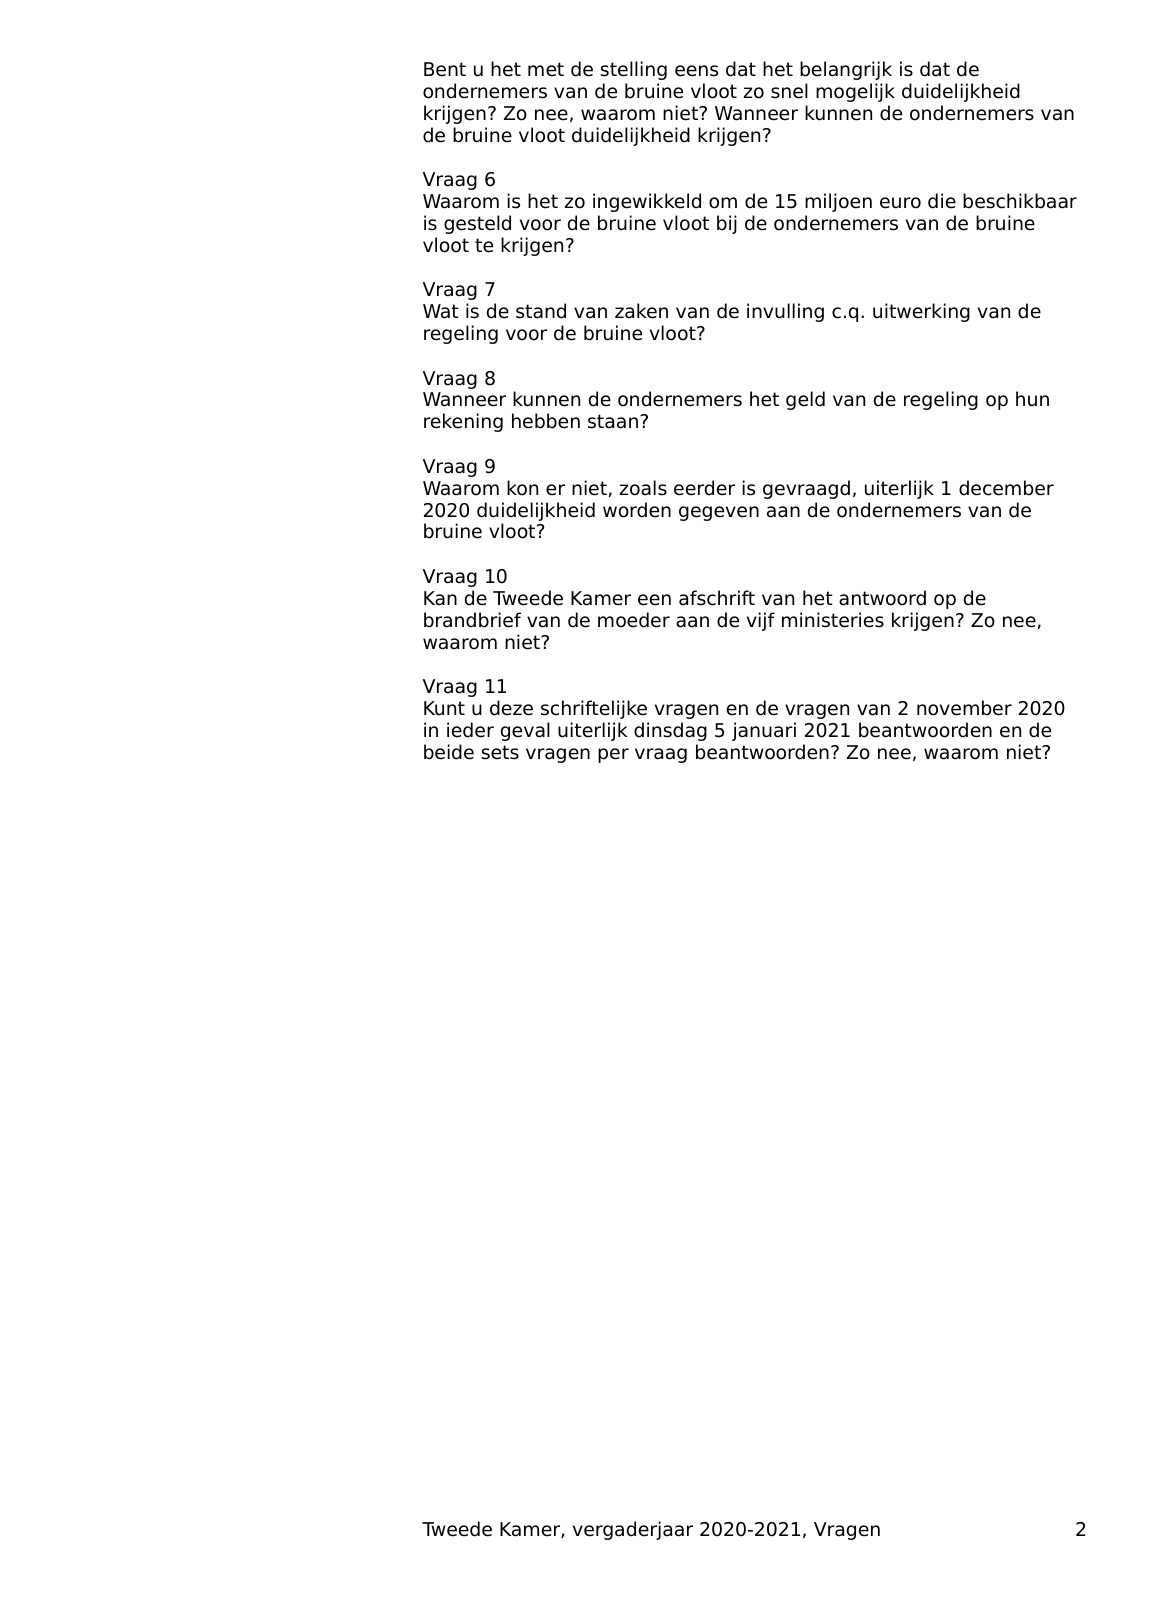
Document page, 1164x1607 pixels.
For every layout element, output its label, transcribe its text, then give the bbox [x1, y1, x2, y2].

text Vraag 10 [422, 566, 1087, 588]
text Vraag 7 [422, 279, 1087, 301]
text Kan de Tweede Kamer een afschrift van het antwoord op de brandbrief van de moeder aan de vijf ministeries krijgen? Zo nee, waarom niet? [422, 588, 1087, 653]
text Wanneer kunnen de ondernemers het geld van de regeling op hun rekening hebben staan? [422, 389, 1087, 433]
text Bent u het met de stelling eens dat het belangrijk is dat de ondernemers van de bruine vloot zo snel mogelijk duidelijkheid krijgen? Zo nee, waarom niet? Wanneer kunnen de ondernemers van de bruine vloot duidelijkheid krijgen? [422, 59, 1087, 147]
text Waarom is het zo ingewikkeld om de 15 miljoen euro die beschikbaar is gesteld voor de bruine vloot bij de ondernemers van de bruine vloot te krijgen? [422, 191, 1087, 257]
text Vraag 11 [422, 676, 1087, 698]
text Waarom kon er niet, zoals eerder is gevraagd, uiterlijk 1 december 2020 duidelijkheid worden gegeven aan de ondernemers van de bruine vloot? [422, 477, 1087, 543]
text Wat is de stand van zaken van de invulling c.q. uitwerking van de regeling voor de bruine vloot? [422, 301, 1087, 345]
text Vraag 8 [422, 367, 1087, 389]
text Vraag 9 [422, 456, 1087, 477]
text Vraag 6 [422, 169, 1087, 191]
text Kunt u deze schriftelijke vragen en de vragen van 2 november 2020 in ieder geval uiterlijk dinsdag 5 januari 2021 beantwoorden en de beide sets vragen per vraag beantwoorden? Zo nee, waarom niet? [422, 698, 1087, 764]
